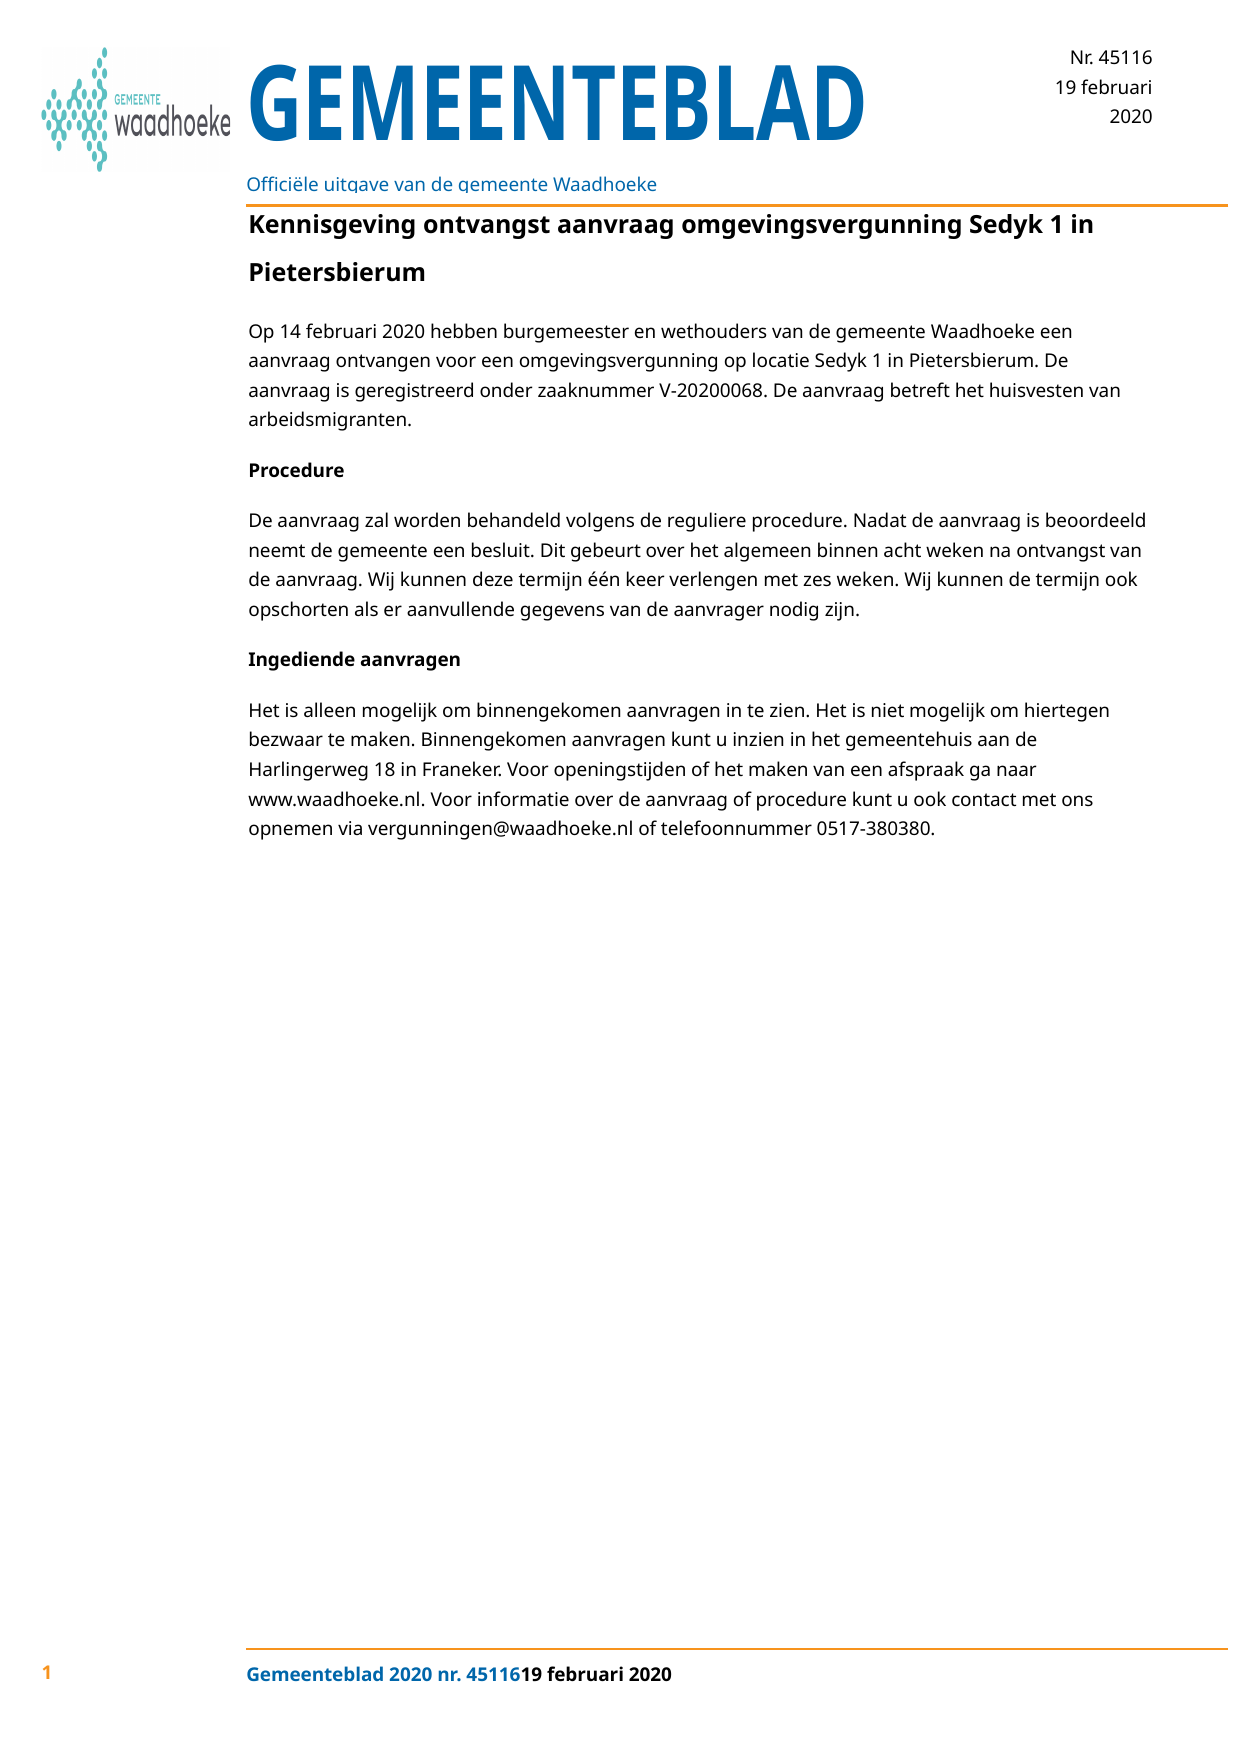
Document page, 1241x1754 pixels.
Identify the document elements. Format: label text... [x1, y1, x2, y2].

text Ingediende aanvragen [248, 647, 1152, 672]
text Procedure [248, 457, 1152, 483]
text Het is alleen mogelijk om binnengekomen aanvragen in te zien. Het is niet mogelijk om hiertegen bezwaar te maken. Binnengekomen aanvragen kunt u inzien in het gemeentehuis aan de Harlingerweg 18 in Franeker. Voor openingstijden of het maken van een afspraak ga naar www.waadhoeke.nl. Voor informatie over de aanvraag of procedure kunt u ook contact met ons opnemen via vergunningen@waadhoeke.nl of telefoonnummer 0517-380380. [248, 697, 1152, 841]
text Kennisgeving ontvangst aanvraag omgevingsvergunning Sedyk 1 in Pietersbierum [248, 207, 1152, 288]
text De aanvraag zal worden behandeld volgens de reguliere procedure. Nadat de aanvraag is beoordeeld neemt de gemeente een besluit. Dit gebeurt over het algemeen binnen acht weken na ontvangst van de aanvraag. Wij kunnen deze termijn één keer verlengen met zes weken. Wij kunnen de termijn ook opschorten als er aanvullende gegevens van de aanvrager nodig zijn. [248, 507, 1152, 622]
picture [41, 47, 231, 172]
text Op 14 februari 2020 hebben burgemeester en wethouders van de gemeente Waadhoeke een aanvraag ontvangen voor een omgevingsvergunning op locatie Sedyk 1 in Pietersbierum. De aanvraag is geregistreerd onder zaaknummer V-20200068. De aanvraag betreft het huisvesten van arbeidsmigranten. [248, 318, 1152, 432]
